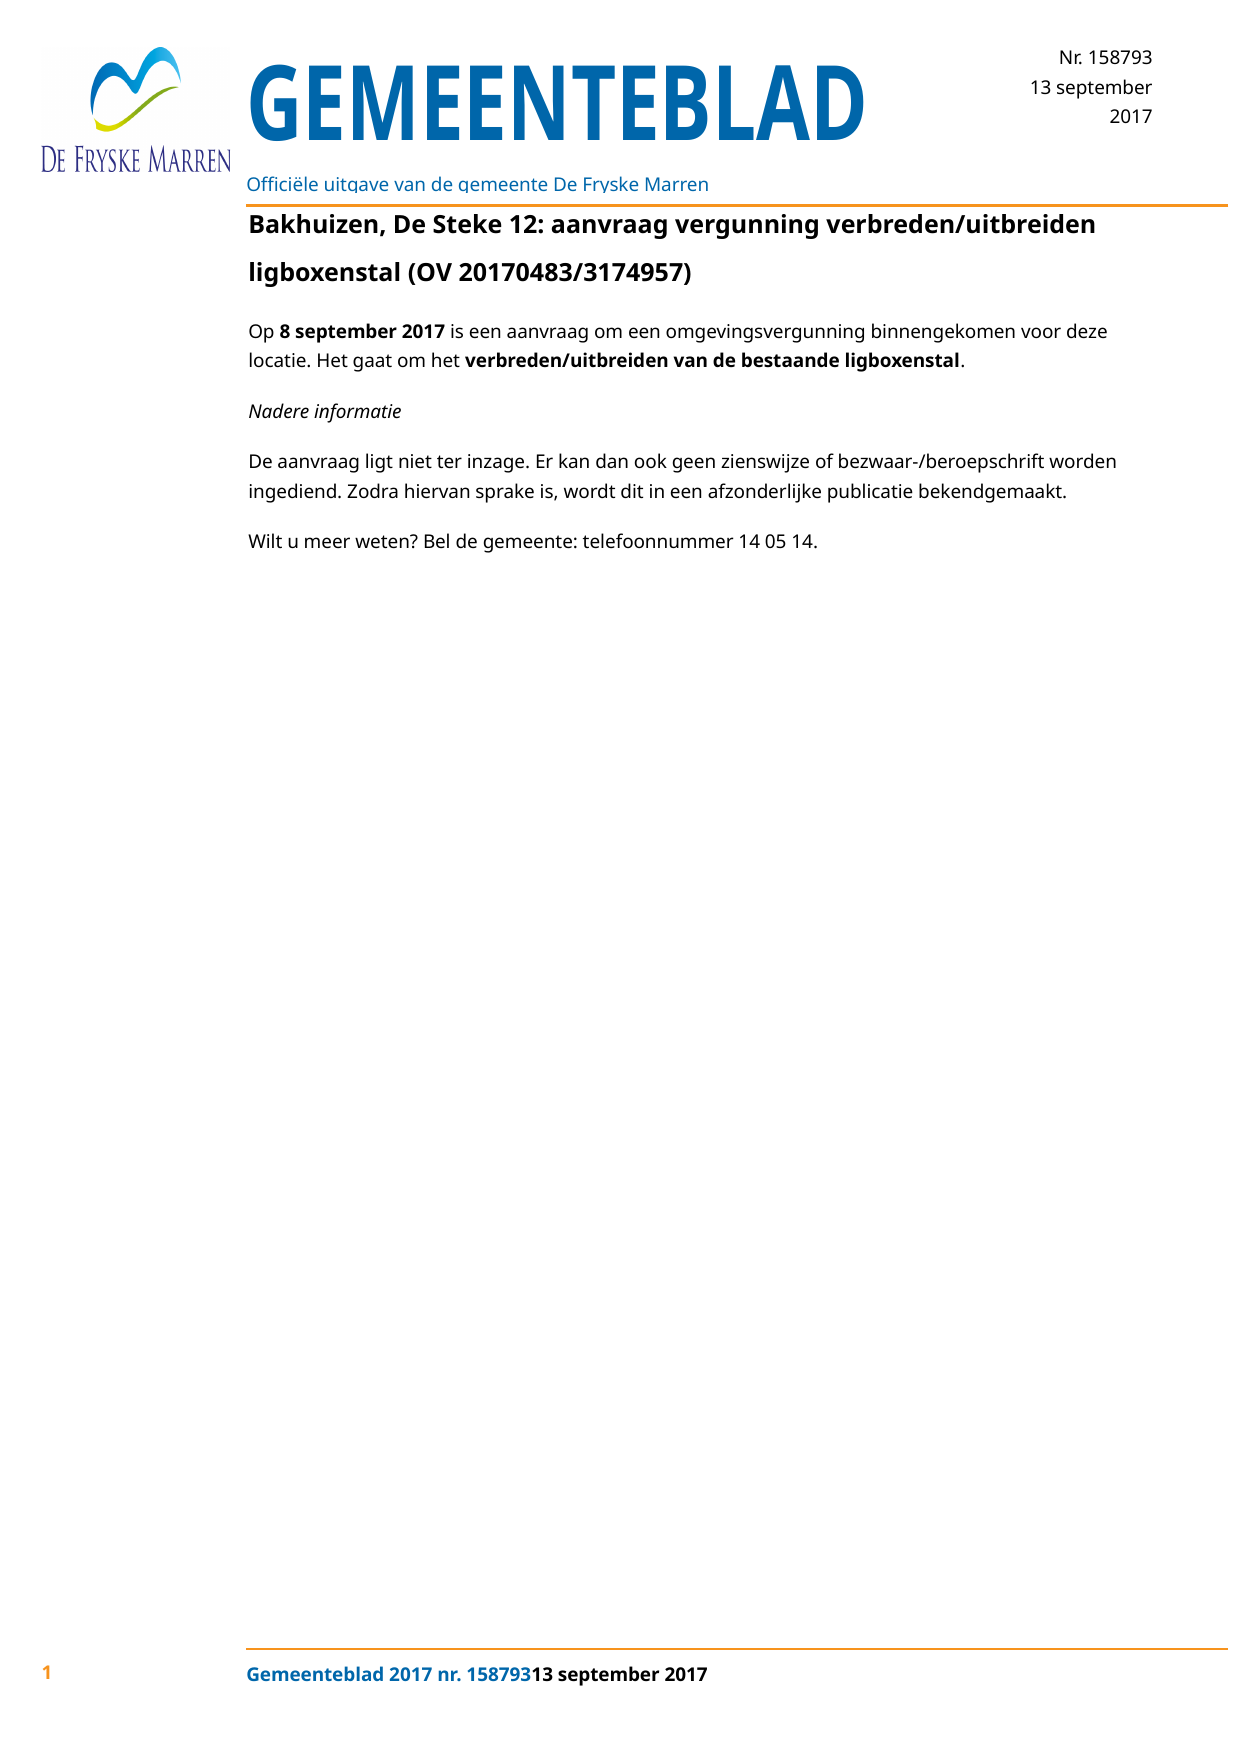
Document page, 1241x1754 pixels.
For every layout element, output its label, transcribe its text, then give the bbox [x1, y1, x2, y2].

text Op 8 september 2017 is een aanvraag om een omgevingsvergunning binnengekomen voor deze locatie. Het gaat om het verbreden/uitbreiden van de bestaande ligboxenstal. [248, 318, 1152, 373]
text Wilt u meer weten? Bel de gemeente: telefoonnummer 14 05 14. [248, 528, 1152, 554]
picture [41, 47, 231, 172]
text Bakhuizen, De Steke 12: aanvraag vergunning verbreden/uitbreiden ligboxenstal (OV 20170483/3174957) [248, 207, 1152, 288]
text Nadere informatie [248, 398, 1152, 424]
text De aanvraag ligt niet ter inzage. Er kan dan ook geen zienswijze of bezwaar-/beroepschrift worden ingediend. Zodra hiervan sprake is, wordt dit in een afzonderlijke publicatie bekendgemaakt. [248, 448, 1152, 504]
